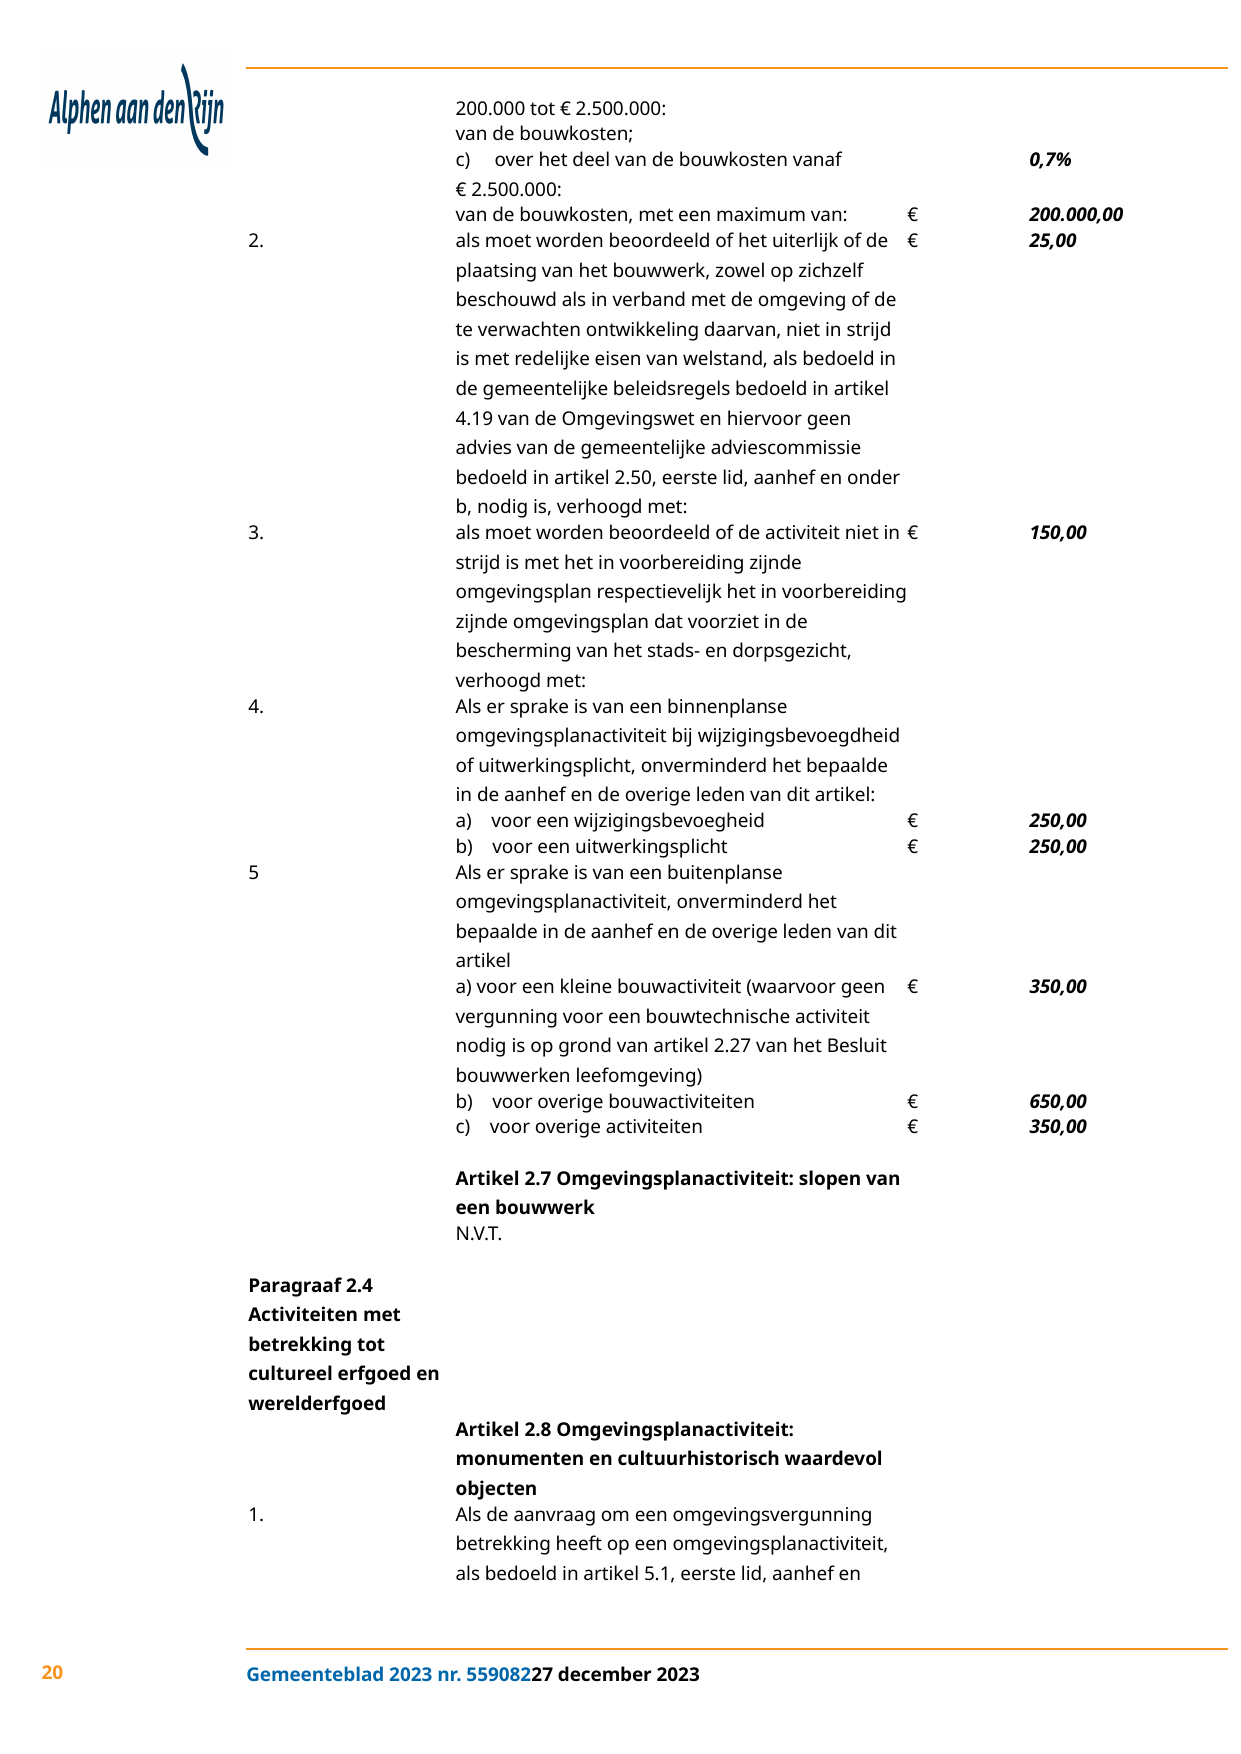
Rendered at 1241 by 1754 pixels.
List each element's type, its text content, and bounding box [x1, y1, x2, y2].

table_cell [248, 1246, 455, 1272]
table_cell [248, 973, 455, 1088]
table_cell [1029, 693, 1152, 807]
table_cell Artikel 2.7 Omgevingsplanactiviteit: slopen van een bouwwerk [455, 1165, 907, 1220]
table_cell [248, 121, 455, 146]
table_cell [248, 146, 455, 202]
table_cell 25,00 [1029, 227, 1152, 519]
table_cell Paragraaf 2.4 Activiteiten met betrekking tot cultureel erfgoed en werelderfgoed [248, 1272, 455, 1416]
table_cell 4. [248, 693, 455, 807]
table_cell N.V.T. [455, 1220, 907, 1246]
table_cell 1. [248, 1501, 455, 1586]
table_cell € [907, 973, 1029, 1088]
table_cell Als er sprake is van een binnenplanse omgevingsplanactiviteit bij wijzigingsbevoegdheid of uitwerkingsplicht, onverminderd het bepaalde in de aanhef en de overige leden van dit artikel: [455, 693, 907, 807]
table_cell [907, 146, 1029, 202]
table_cell 150,00 [1029, 519, 1152, 693]
table_cell [248, 1416, 455, 1501]
table_cell [907, 1272, 1029, 1416]
table_cell [1029, 1501, 1152, 1586]
table_cell b) voor een uitwerkingsplicht [455, 833, 907, 859]
table_cell [455, 1272, 907, 1416]
picture [41, 47, 231, 172]
table_cell a) voor een wijzigingsbevoegheid [455, 808, 907, 833]
table_cell als moet worden beoordeeld of het uiterlijk of de plaatsing van het bouwwerk, zowel op zichzelf beschouwd als in verband met de omgeving of de te verwachten ontwikkeling daarvan, niet in strijd is met redelijke eisen van welstand, als bedoeld in de gemeentelijke beleidsregels bedoeld in artikel 4.19 van de Omgevingswet en hiervoor geen advies van de gemeentelijke adviescommissie bedoeld in artikel 2.50, eerste lid, aanhef en onder b, nodig is, verhoogd met: [455, 227, 907, 519]
table_cell [1029, 1246, 1152, 1272]
table_cell [907, 859, 1029, 973]
table_cell 3. [248, 519, 455, 693]
table_cell [907, 1246, 1029, 1272]
table_cell c) voor overige activiteiten [455, 1114, 907, 1139]
table_cell 650,00 [1029, 1088, 1152, 1113]
table_cell [907, 1220, 1029, 1246]
table_cell 2. [248, 227, 455, 519]
table_cell [907, 693, 1029, 807]
table_cell [907, 121, 1029, 146]
table_cell [1029, 1220, 1152, 1246]
table_cell a) voor een kleine bouwactiviteit (waarvoor geen vergunning voor een bouwtechnische activiteit nodig is op grond van artikel 2.27 van het Besluit bouwwerken leefomgeving) [455, 973, 907, 1088]
table_cell Als er sprake is van een buitenplanse omgevingsplanactiviteit, onverminderd het bepaalde in de aanhef en de overige leden van dit artikel [455, 859, 907, 973]
table_cell [1029, 1139, 1152, 1165]
table_cell [1029, 1165, 1152, 1220]
table_cell 200.000 tot € 2.500.000: [455, 95, 907, 121]
table_cell [907, 1416, 1029, 1501]
table_cell [248, 1220, 455, 1246]
table_cell € [907, 1088, 1029, 1113]
table_cell [248, 1139, 455, 1165]
table_cell Als de aanvraag om een omgevingsvergunning betrekking heeft op een omgevingsplanactiviteit, als bedoeld in artikel 5.1, eerste lid, aanhef en [455, 1501, 907, 1586]
table_cell [455, 1246, 907, 1272]
table_cell van de bouwkosten; [455, 121, 907, 146]
table_cell [248, 1114, 455, 1139]
table_cell Artikel 2.8 Omgevingsplanactiviteit: monumenten en cultuurhistorisch waardevol objecten [455, 1416, 907, 1501]
table_cell [248, 808, 455, 833]
table_cell [455, 1139, 907, 1165]
table_cell [1029, 1416, 1152, 1501]
table_cell € [907, 833, 1029, 859]
table_cell [1029, 859, 1152, 973]
table_cell van de bouwkosten, met een maximum van: [455, 202, 907, 227]
table_cell als moet worden beoordeeld of de activiteit niet in strijd is met het in voorbereiding zijnde omgevingsplan respectievelijk het in voorbereiding zijnde omgevingsplan dat voorziet in de bescherming van het stads- en dorpsgezicht, verhoogd met: [455, 519, 907, 693]
table_cell b) voor overige bouwactiviteiten [455, 1088, 907, 1113]
table_cell 0,7% [1029, 146, 1152, 202]
table_cell [248, 1165, 455, 1220]
table_cell 250,00 [1029, 833, 1152, 859]
table_cell € [907, 202, 1029, 227]
table_cell [1029, 121, 1152, 146]
table_cell € [907, 808, 1029, 833]
table_cell 350,00 [1029, 973, 1152, 1088]
table_cell [907, 95, 1029, 121]
table_cell [248, 95, 455, 121]
table_cell € [907, 227, 1029, 519]
table_cell € [907, 519, 1029, 693]
table_cell 5 [248, 859, 455, 973]
table_cell 250,00 [1029, 808, 1152, 833]
table_cell [907, 1501, 1029, 1586]
table_cell 350,00 [1029, 1114, 1152, 1139]
table_cell [1029, 95, 1152, 121]
table_cell c) over het deel van de bouwkosten vanaf € 2.500.000: [455, 146, 907, 202]
table_cell [907, 1139, 1029, 1165]
table_cell 200.000,00 [1029, 202, 1152, 227]
table_cell [248, 833, 455, 859]
table_cell [248, 1088, 455, 1113]
table_cell € [907, 1114, 1029, 1139]
table_cell [1029, 1272, 1152, 1416]
table_cell [248, 202, 455, 227]
table_cell [907, 1165, 1029, 1220]
